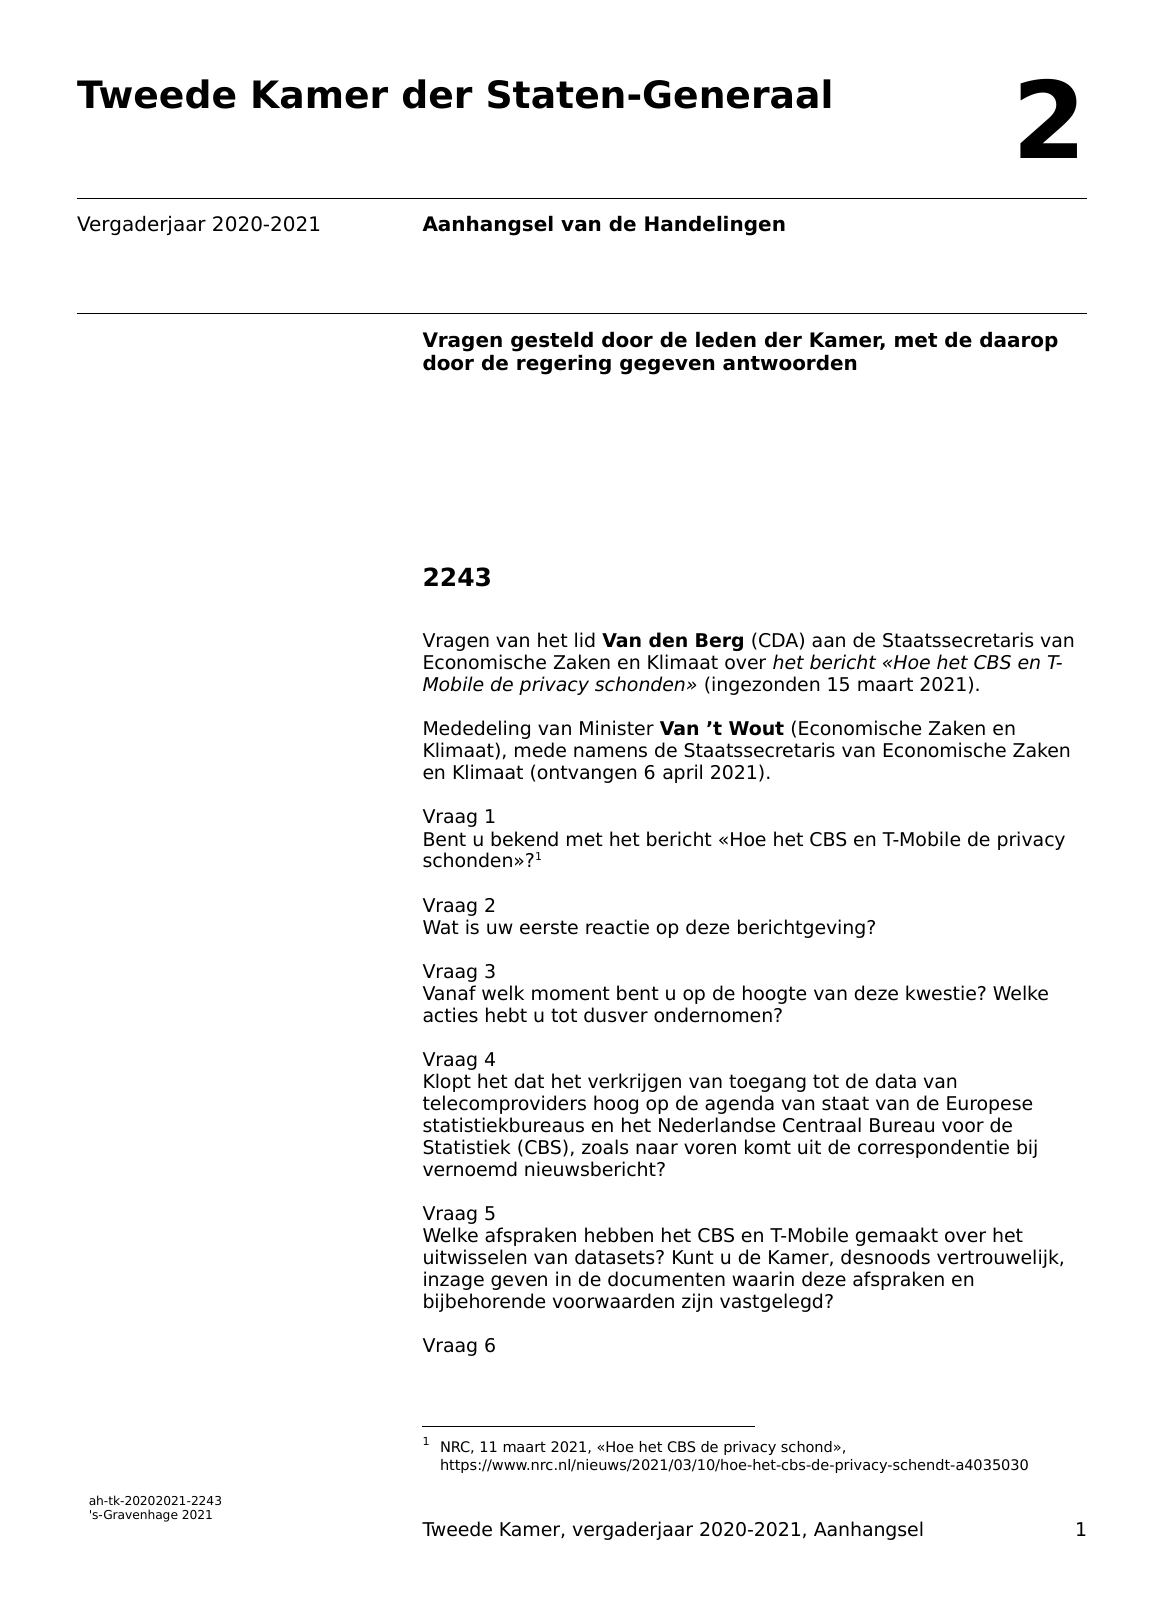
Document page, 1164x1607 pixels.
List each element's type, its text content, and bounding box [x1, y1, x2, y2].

text Wat is uw eerste reactie op deze berichtgeving? [422, 917, 1087, 938]
text Klopt het dat het verkrijgen van toegang tot de data van telecomproviders hoog op de agenda van staat van de Europese statistiekbureaus en het Nederlandse Centraal Bureau voor de Statistiek (CBS), zoals naar voren komt uit de correspondentie bij vernoemd nieuwsbericht? [422, 1071, 1087, 1181]
text Vraag 4 [422, 1049, 1087, 1071]
text NRC, 11 maart 2021, «Hoe het CBS de privacy schond», https://www.nrc.nl/nieuws/2021/03/10/hoe-het-cbs-de-privacy-schendt-a4035030 [422, 1435, 1087, 1474]
table_header 2 [886, 59, 1087, 198]
table_cell Vergaderjaar 2020-2021 [77, 199, 422, 313]
text 's-Gravenhage 2021 [88, 1508, 323, 1522]
table_cell [77, 314, 422, 375]
text Vanaf welk moment bent u op de hoogte van deze kwestie? Welke acties hebt u tot dusver ondernomen? [422, 983, 1087, 1027]
table_header Tweede Kamer der Staten-Generaal [77, 59, 886, 198]
text 2243 [422, 563, 1087, 592]
text Bent u bekend met het bericht «Hoe het CBS en T-Mobile de privacy schonden»? [422, 828, 1087, 872]
text Vraag 2 [422, 894, 1087, 917]
text Vraag 1 [422, 806, 1087, 828]
text Vraag 5 [422, 1203, 1087, 1225]
text ah-tk-20202021-2243 [88, 1494, 323, 1508]
text Mededeling van Minister Van ’t Wout (Economische Zaken en Klimaat), mede namens de Staatssecretaris van Economische Zaken en Klimaat (ontvangen 6 april 2021). [422, 718, 1087, 784]
table_cell Vragen gesteld door de leden der Kamer, met de daarop door de regering gegeven antwoorden [422, 314, 1087, 375]
table_cell Aanhangsel van de Handelingen [422, 199, 1087, 313]
text Vragen van het lid Van den Berg (CDA) aan de Staatssecretaris van Economische Zaken en Klimaat over het bericht «Hoe het CBS en T-Mobile de privacy schonden» (ingezonden 15 maart 2021). [422, 630, 1087, 696]
text Vraag 6 [422, 1335, 1087, 1357]
text Vraag 3 [422, 961, 1087, 983]
text Welke afspraken hebben het CBS en T-Mobile gemaakt over het uitwisselen van datasets? Kunt u de Kamer, desnoods vertrouwelijk, inzage geven in de documenten waarin deze afspraken en bijbehorende voorwaarden zijn vastgelegd? [422, 1225, 1087, 1313]
